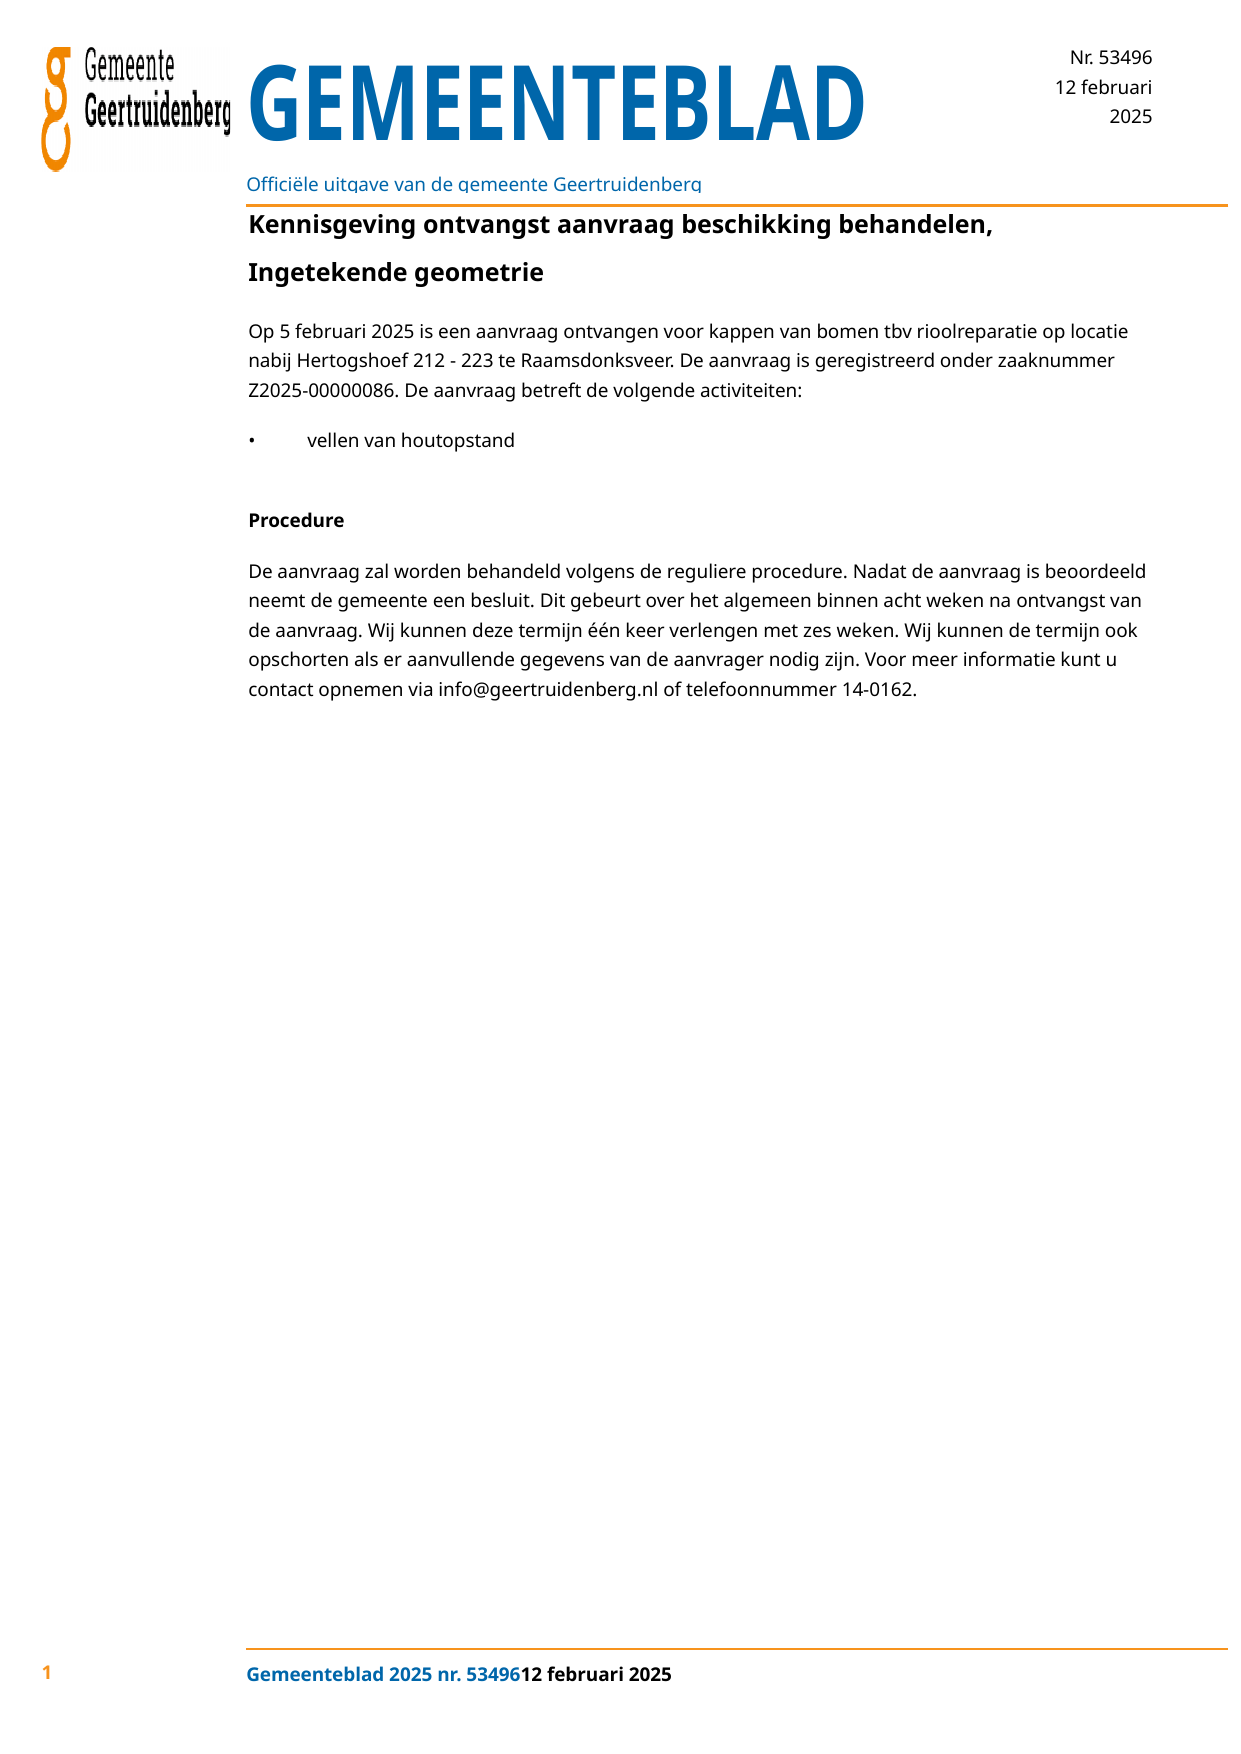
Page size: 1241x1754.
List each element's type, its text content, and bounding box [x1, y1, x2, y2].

text Kennisgeving ontvangst aanvraag beschikking behandelen, Ingetekende geometrie [248, 207, 1152, 288]
picture [41, 47, 231, 172]
text De aanvraag zal worden behandeld volgens de reguliere procedure. Nadat de aanvraag is beoordeeld neemt de gemeente een besluit. Dit gebeurt over het algemeen binnen acht weken na ontvangst van de aanvraag. Wij kunnen deze termijn één keer verlengen met zes weken. Wij kunnen de termijn ook opschorten als er aanvullende gegevens van de aanvrager nodig zijn. Voor meer informatie kunt u contact opnemen via info@geertruidenberg.nl of telefoonnummer 14-0162. [248, 558, 1152, 702]
text Procedure [248, 507, 1152, 533]
list vellen van houtopstand [248, 427, 1152, 453]
text Op 5 februari 2025 is een aanvraag ontvangen voor kappen van bomen tbv rioolreparatie op locatie nabij Hertogshoef 212 - 223 te Raamsdonksveer. De aanvraag is geregistreerd onder zaaknummer Z2025-00000086. De aanvraag betreft de volgende activiteiten: [248, 318, 1152, 403]
